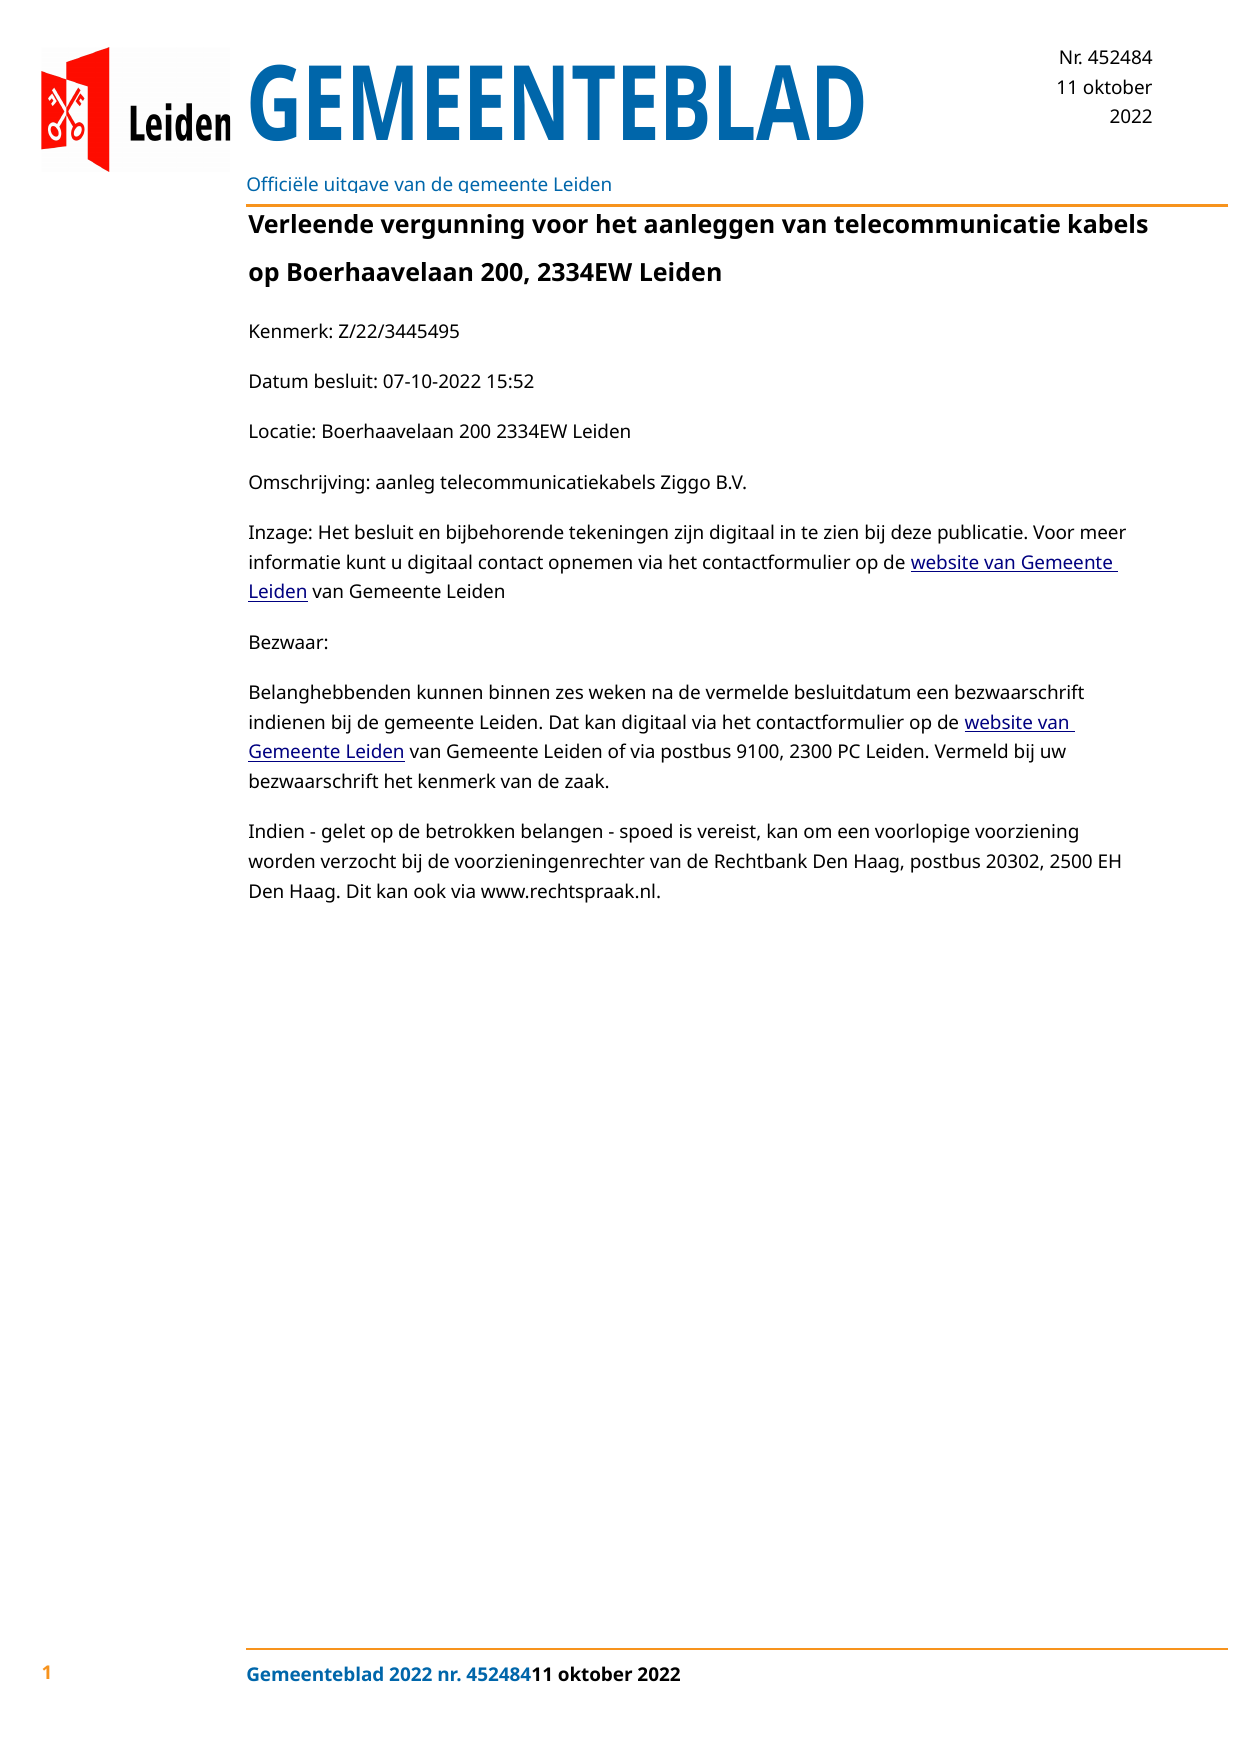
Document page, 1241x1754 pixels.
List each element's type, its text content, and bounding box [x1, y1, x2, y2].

text Indien - gelet op de betrokken belangen - spoed is vereist, kan om een voorlopige voorziening worden verzocht bij de voorzieningenrechter van de Rechtbank Den Haag, postbus 20302, 2500 EH Den Haag. Dit kan ook via www.rechtspraak.nl. [248, 819, 1152, 904]
text Bezwaar: [248, 629, 1152, 655]
text Kenmerk: Z/22/3445495 [248, 318, 1152, 344]
text Datum besluit: 07-10-2022 15:52 [248, 368, 1152, 394]
text Omschrijving: aanleg telecommunicatiekabels Ziggo B.V. [248, 469, 1152, 495]
text Verleende vergunning voor het aanleggen van telecommunicatie kabels op Boerhaavelaan 200, 2334EW Leiden [248, 207, 1152, 288]
text Inzage: Het besluit en bijbehorende tekeningen zijn digitaal in te zien bij deze publicatie. Voor meer informatie kunt u digitaal contact opnemen via het contactformulier op de website van Gemeente Leiden van Gemeente Leiden [248, 519, 1152, 604]
picture [41, 47, 231, 172]
text Belanghebbenden kunnen binnen zes weken na de vermelde besluitdatum een bezwaarschrift indienen bij de gemeente Leiden. Dat kan digitaal via het contactformulier op de website van Gemeente Leiden van Gemeente Leiden of via postbus 9100, 2300 PC Leiden. Vermeld bij uw bezwaarschrift het kenmerk van de zaak. [248, 679, 1152, 794]
text Locatie: Boerhaavelaan 200 2334EW Leiden [248, 419, 1152, 444]
